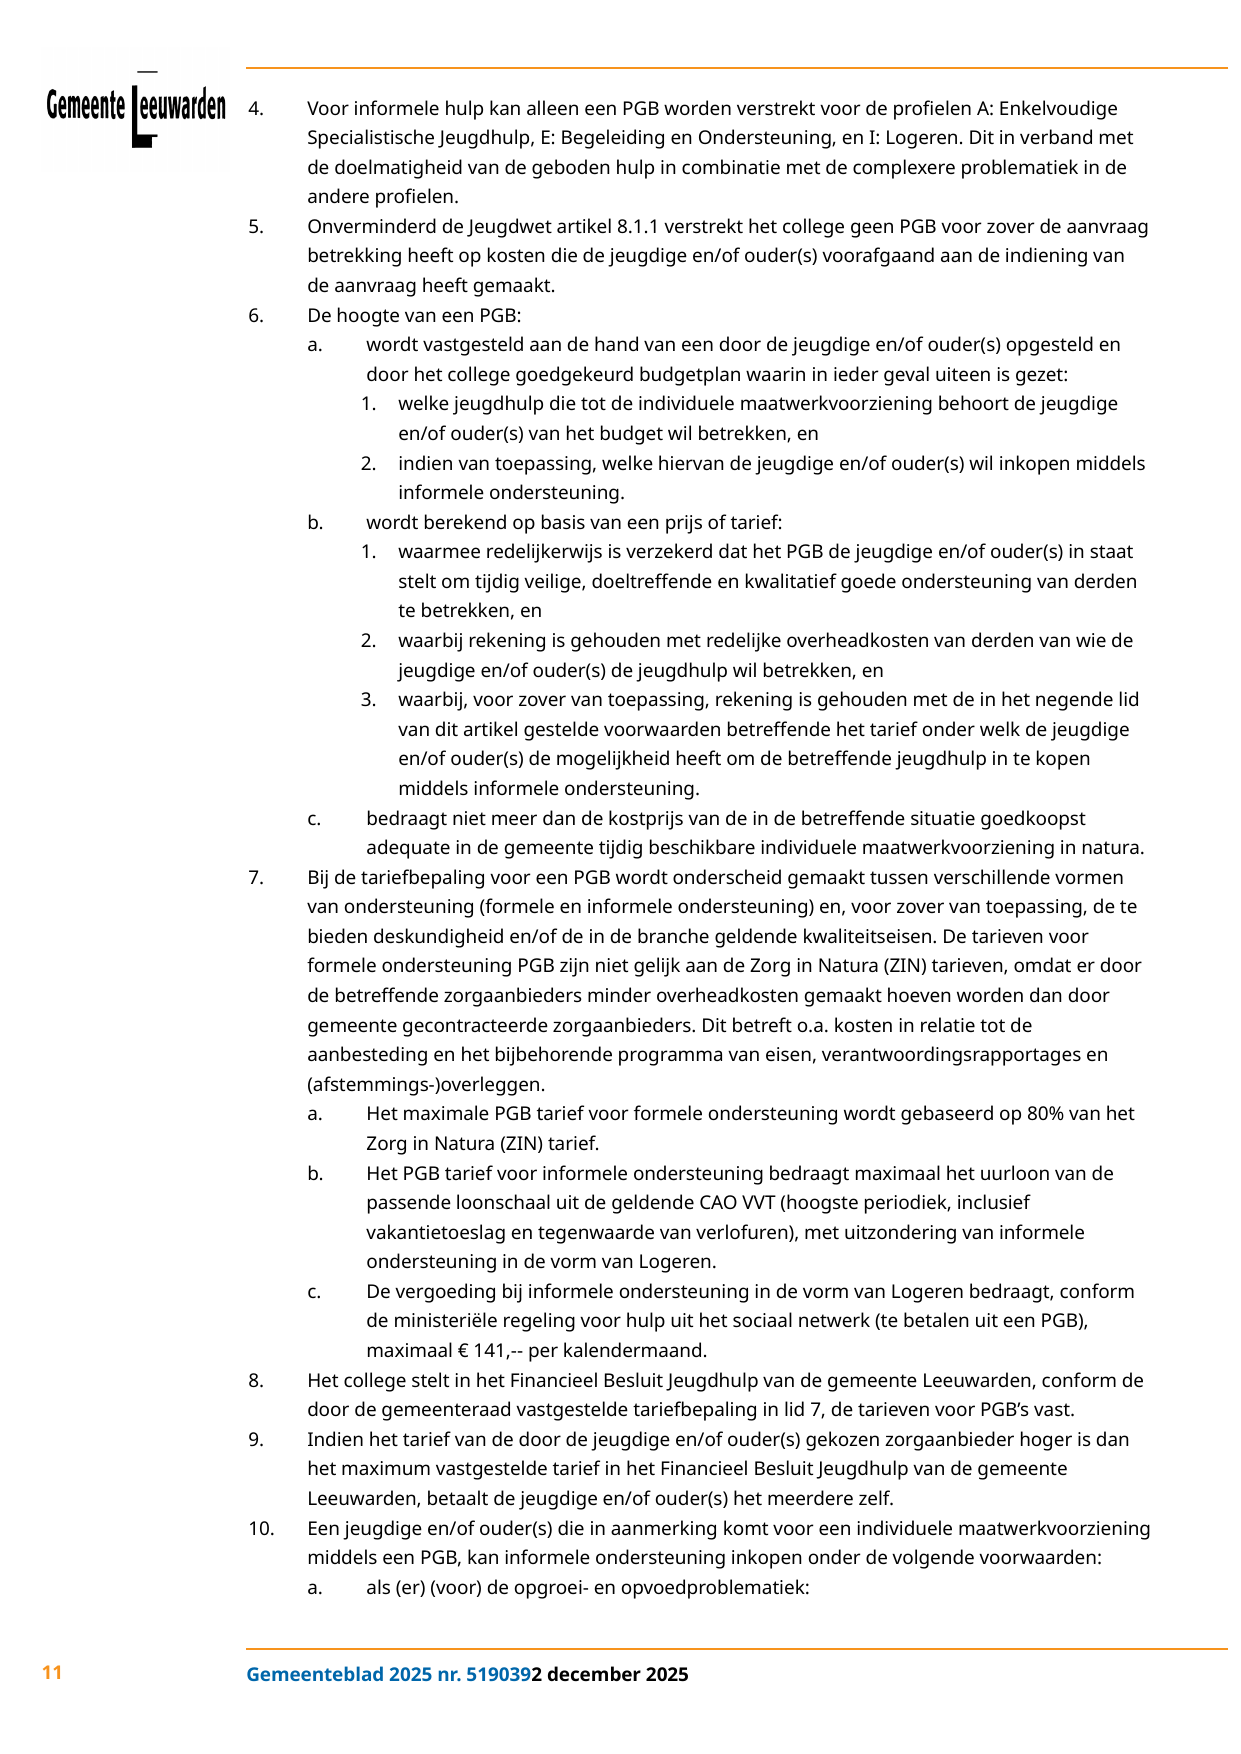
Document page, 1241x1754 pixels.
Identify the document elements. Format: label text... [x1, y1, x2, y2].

list waarbij, voor zover van toepassing, rekening is gehouden met de in het negende lid van dit artikel gestelde voorwaarden betreffende het tarief onder welk de jeugdige en/of ouder(s) de mogelijkheid heeft om de betreffende jeugdhulp in te kopen middels informele ondersteuning. [361, 686, 1152, 801]
list Bij de tariefbepaling voor een PGB wordt onderscheid gemaakt tussen verschillende vormen van ondersteuning (formele en informele ondersteuning) en, voor zover van toepassing, de te bieden deskundigheid en/of de in de branche geldende kwaliteitseisen. De tarieven voor formele ondersteuning PGB zijn niet gelijk aan de Zorg in Natura (ZIN) tarieven, omdat er door de betreffende zorgaanbieders minder overheadkosten gemaakt hoeven worden dan door gemeente gecontracteerde zorgaanbieders. Dit betreft o.a. kosten in relatie tot de aanbesteding en het bijbehorende programma van eisen, verantwoordingsrapportages en (afstemmings-)overleggen. [248, 864, 1152, 1097]
list wordt vastgesteld aan de hand van een door de jeugdige en/of ouder(s) opgesteld en door het college goedgekeurd budgetplan waarin in ieder geval uiteen is gezet: [307, 331, 1152, 387]
list Het college stelt in het Financieel Besluit Jeugdhulp van de gemeente Leeuwarden, conform de door de gemeenteraad vastgestelde tariefbepaling in lid 7, de tarieven voor PGB’s vast. [248, 1367, 1152, 1422]
list De hoogte van een PGB: [248, 302, 1152, 328]
list bedraagt niet meer dan de kostprijs van de in de betreffende situatie goedkoopst adequate in de gemeente tijdig beschikbare individuele maatwerkvoorziening in natura. [307, 805, 1152, 860]
list als (er) (voor) de opgroei- en opvoedproblematiek: [307, 1574, 1152, 1600]
list Een jeugdige en/of ouder(s) die in aanmerking komt voor een individuele maatwerkvoorziening middels een PGB, kan informele ondersteuning inkopen onder de volgende voorwaarden: [248, 1515, 1152, 1570]
list Het maximale PGB tarief voor formele ondersteuning wordt gebaseerd op 80% van het Zorg in Natura (ZIN) tarief. [307, 1101, 1152, 1156]
list Voor informele hulp kan alleen een PGB worden verstrekt voor de profielen A: Enkelvoudige Specialistische Jeugdhulp, E: Begeleiding en Ondersteuning, en I: Logeren. Dit in verband met de doelmatigheid van de geboden hulp in combinatie met de complexere problematiek in de andere profielen. [248, 95, 1152, 209]
list Indien het tarief van de door de jeugdige en/of ouder(s) gekozen zorgaanbieder hoger is dan het maximum vastgestelde tarief in het Financieel Besluit Jeugdhulp van de gemeente Leeuwarden, betaalt de jeugdige en/of ouder(s) het meerdere zelf. [248, 1426, 1152, 1511]
list welke jeugdhulp die tot de individuele maatwerkvoorziening behoort de jeugdige en/of ouder(s) van het budget wil betrekken, en [361, 391, 1152, 446]
list wordt berekend op basis van een prijs of tarief: [307, 509, 1152, 535]
list De vergoeding bij informele ondersteuning in de vorm van Logeren bedraagt, conform de ministeriële regeling voor hulp uit het sociaal netwerk (te betalen uit een PGB), maximaal € 141,-- per kalendermaand. [307, 1278, 1152, 1363]
list Het PGB tarief voor informele ondersteuning bedraagt maximaal het uurloon van de passende loonschaal uit de geldende CAO VVT (hoogste periodiek, inclusief vakantietoeslag en tegenwaarde van verlofuren), met uitzondering van informele ondersteuning in de vorm van Logeren. [307, 1160, 1152, 1274]
list Onverminderd de Jeugdwet artikel 8.1.1 verstrekt het college geen PGB voor zover de aanvraag betrekking heeft op kosten die de jeugdige en/of ouder(s) voorafgaand aan de indiening van de aanvraag heeft gemaakt. [248, 213, 1152, 298]
picture [41, 47, 231, 172]
list indien van toepassing, welke hiervan de jeugdige en/of ouder(s) wil inkopen middels informele ondersteuning. [361, 450, 1152, 505]
list waarmee redelijkerwijs is verzekerd dat het PGB de jeugdige en/of ouder(s) in staat stelt om tijdig veilige, doeltreffende en kwalitatief goede ondersteuning van derden te betrekken, en [361, 538, 1152, 623]
list waarbij rekening is gehouden met redelijke overheadkosten van derden van wie de jeugdige en/of ouder(s) de jeugdhulp wil betrekken, en [361, 627, 1152, 683]
